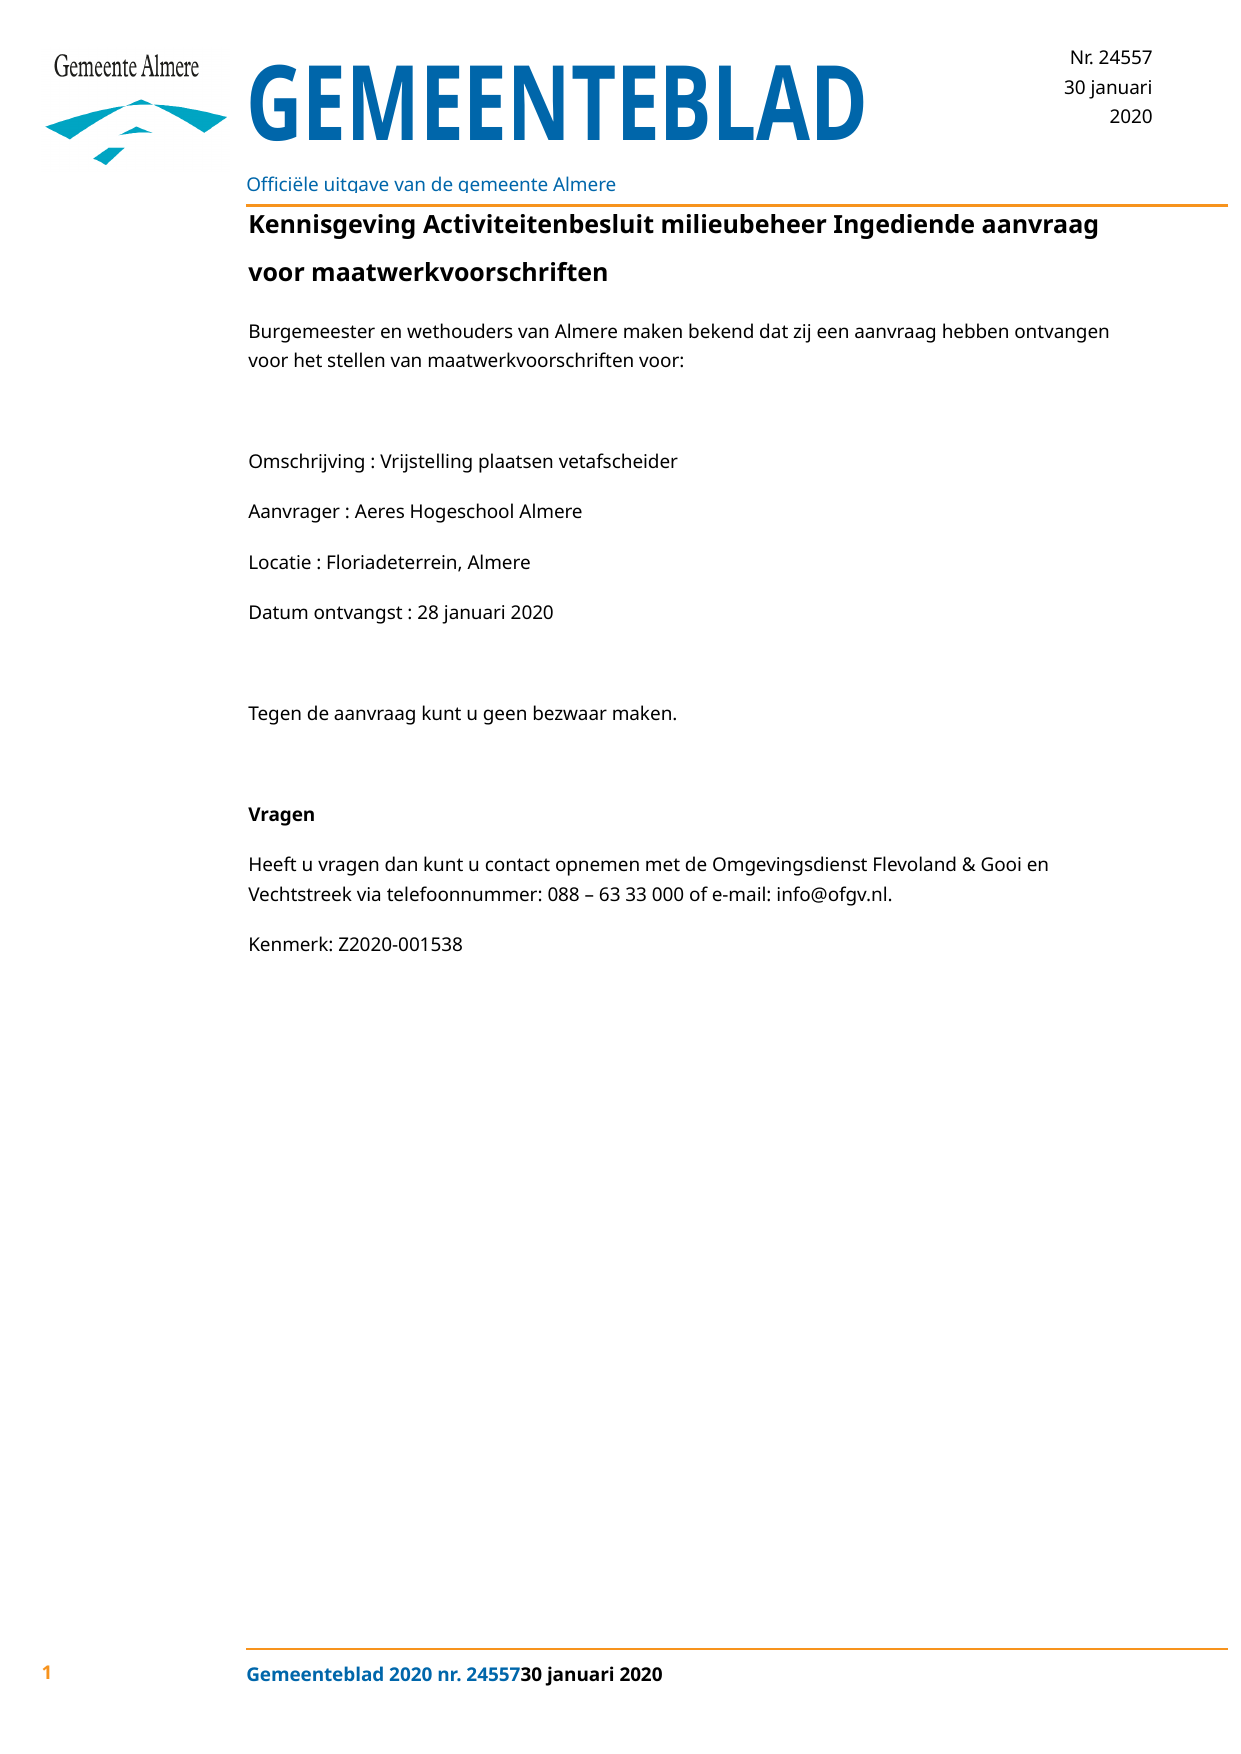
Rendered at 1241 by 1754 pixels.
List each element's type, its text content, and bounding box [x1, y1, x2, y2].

text Aanvrager : Aeres Hogeschool Almere [248, 499, 1152, 524]
text Kenmerk: Z2020-001538 [248, 932, 1152, 957]
text Tegen de aanvraag kunt u geen bezwaar maken. [248, 700, 1152, 726]
text Omschrijving : Vrijstelling plaatsen vetafscheider [248, 448, 1152, 474]
text Locatie : Floriadeterrein, Almere [248, 549, 1152, 575]
text Heeft u vragen dan kunt u contact opnemen met de Omgevingsdienst Flevoland & Gooi en Vechtstreek via telefoonnummer: 088 – 63 33 000 of e-mail: info@ofgv.nl. [248, 852, 1152, 907]
text Vragen [248, 801, 1152, 827]
text Datum ontvangst : 28 januari 2020 [248, 599, 1152, 625]
text Burgemeester en wethouders van Almere maken bekend dat zij een aanvraag hebben ontvangen voor het stellen van maatwerkvoorschriften voor: [248, 318, 1152, 373]
picture [41, 47, 231, 172]
text Kennisgeving Activiteitenbesluit milieubeheer Ingediende aanvraag voor maatwerkvoorschriften [248, 207, 1152, 288]
